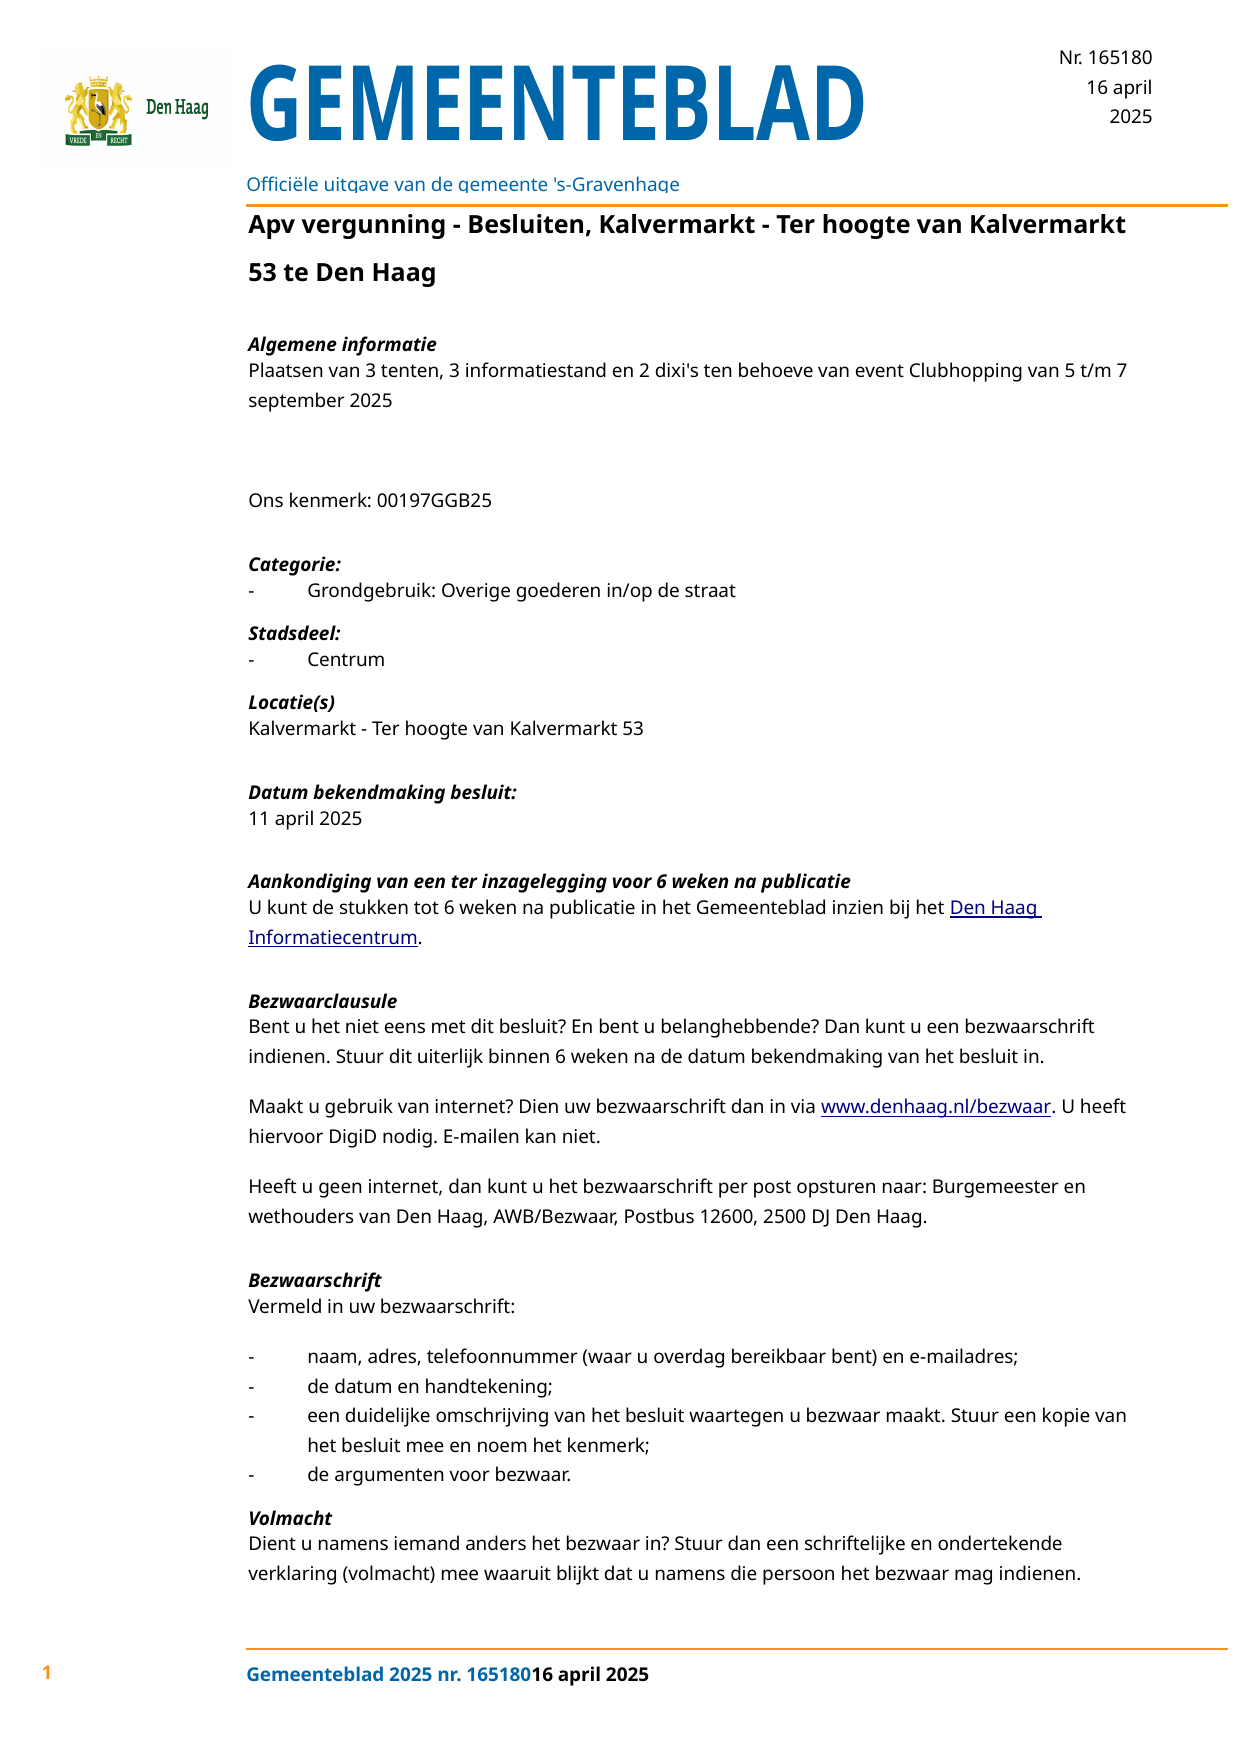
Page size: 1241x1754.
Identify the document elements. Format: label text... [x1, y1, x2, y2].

text Ons kenmerk: 00197GGB25 [248, 488, 1152, 513]
text Bezwaarschrift [248, 1267, 1152, 1293]
text Vermeld in uw bezwaarschrift: [248, 1293, 1152, 1319]
text Maakt u gebruik van internet? Dien uw bezwaarschrift dan in via www.denhaag.nl/bezwaar. U heeft hiervoor DigiD nodig. E-mailen kan niet. [248, 1094, 1152, 1149]
text Stadsdeel: [248, 620, 1152, 646]
text Bent u het niet eens met dit besluit? En bent u belanghebbende? Dan kunt u een bezwaarschrift indienen. Stuur dit uiterlijk binnen 6 weken na de datum bekendmaking van het besluit in. [248, 1014, 1152, 1069]
text Datum bekendmaking besluit: [248, 779, 1152, 805]
text Categorie: [248, 552, 1152, 577]
picture [41, 47, 231, 172]
text U kunt de stukken tot 6 weken na publicatie in het Gemeenteblad inzien bij het Den Haag Informatiecentrum. [248, 894, 1152, 950]
list de datum en handtekening; [248, 1373, 1152, 1399]
text Apv vergunning - Besluiten, Kalvermarkt - Ter hoogte van Kalvermarkt 53 te Den Haag [248, 207, 1152, 288]
text Aankondiging van een ter inzagelegging voor 6 weken na publicatie [248, 869, 1152, 894]
text Volmacht [248, 1505, 1152, 1531]
text Heeft u geen internet, dan kunt u het bezwaarschrift per post opsturen naar: Burgemeester en wethouders van Den Haag, AWB/Bezwaar, Postbus 12600, 2500 DJ Den Haag. [248, 1174, 1152, 1229]
text Locatie(s) [248, 689, 1152, 715]
text Algemene informatie [248, 331, 1152, 357]
list de argumenten voor bezwaar. [248, 1462, 1152, 1487]
list naam, adres, telefoonnummer (waar u overdag bereikbaar bent) en e-mailadres; [248, 1343, 1152, 1369]
text 11 april 2025 [248, 805, 1152, 830]
text Dient u namens iemand anders het bezwaar in? Stuur dan een schriftelijke en ondertekende verklaring (volmacht) mee waaruit blijkt dat u namens die persoon het bezwaar mag indienen. [248, 1531, 1152, 1586]
list Grondgebruik: Overige goederen in/op de straat [248, 577, 1152, 603]
text Kalvermarkt - Ter hoogte van Kalvermarkt 53 [248, 715, 1152, 741]
list Centrum [248, 646, 1152, 672]
text Plaatsen van 3 tenten, 3 informatiestand en 2 dixi's ten behoeve van event Clubhopping van 5 t/m 7 september 2025 [248, 357, 1152, 412]
list een duidelijke omschrijving van het besluit waartegen u bezwaar maakt. Stuur een kopie van het besluit mee en noem het kenmerk; [248, 1402, 1152, 1458]
text Bezwaarclausule [248, 988, 1152, 1014]
